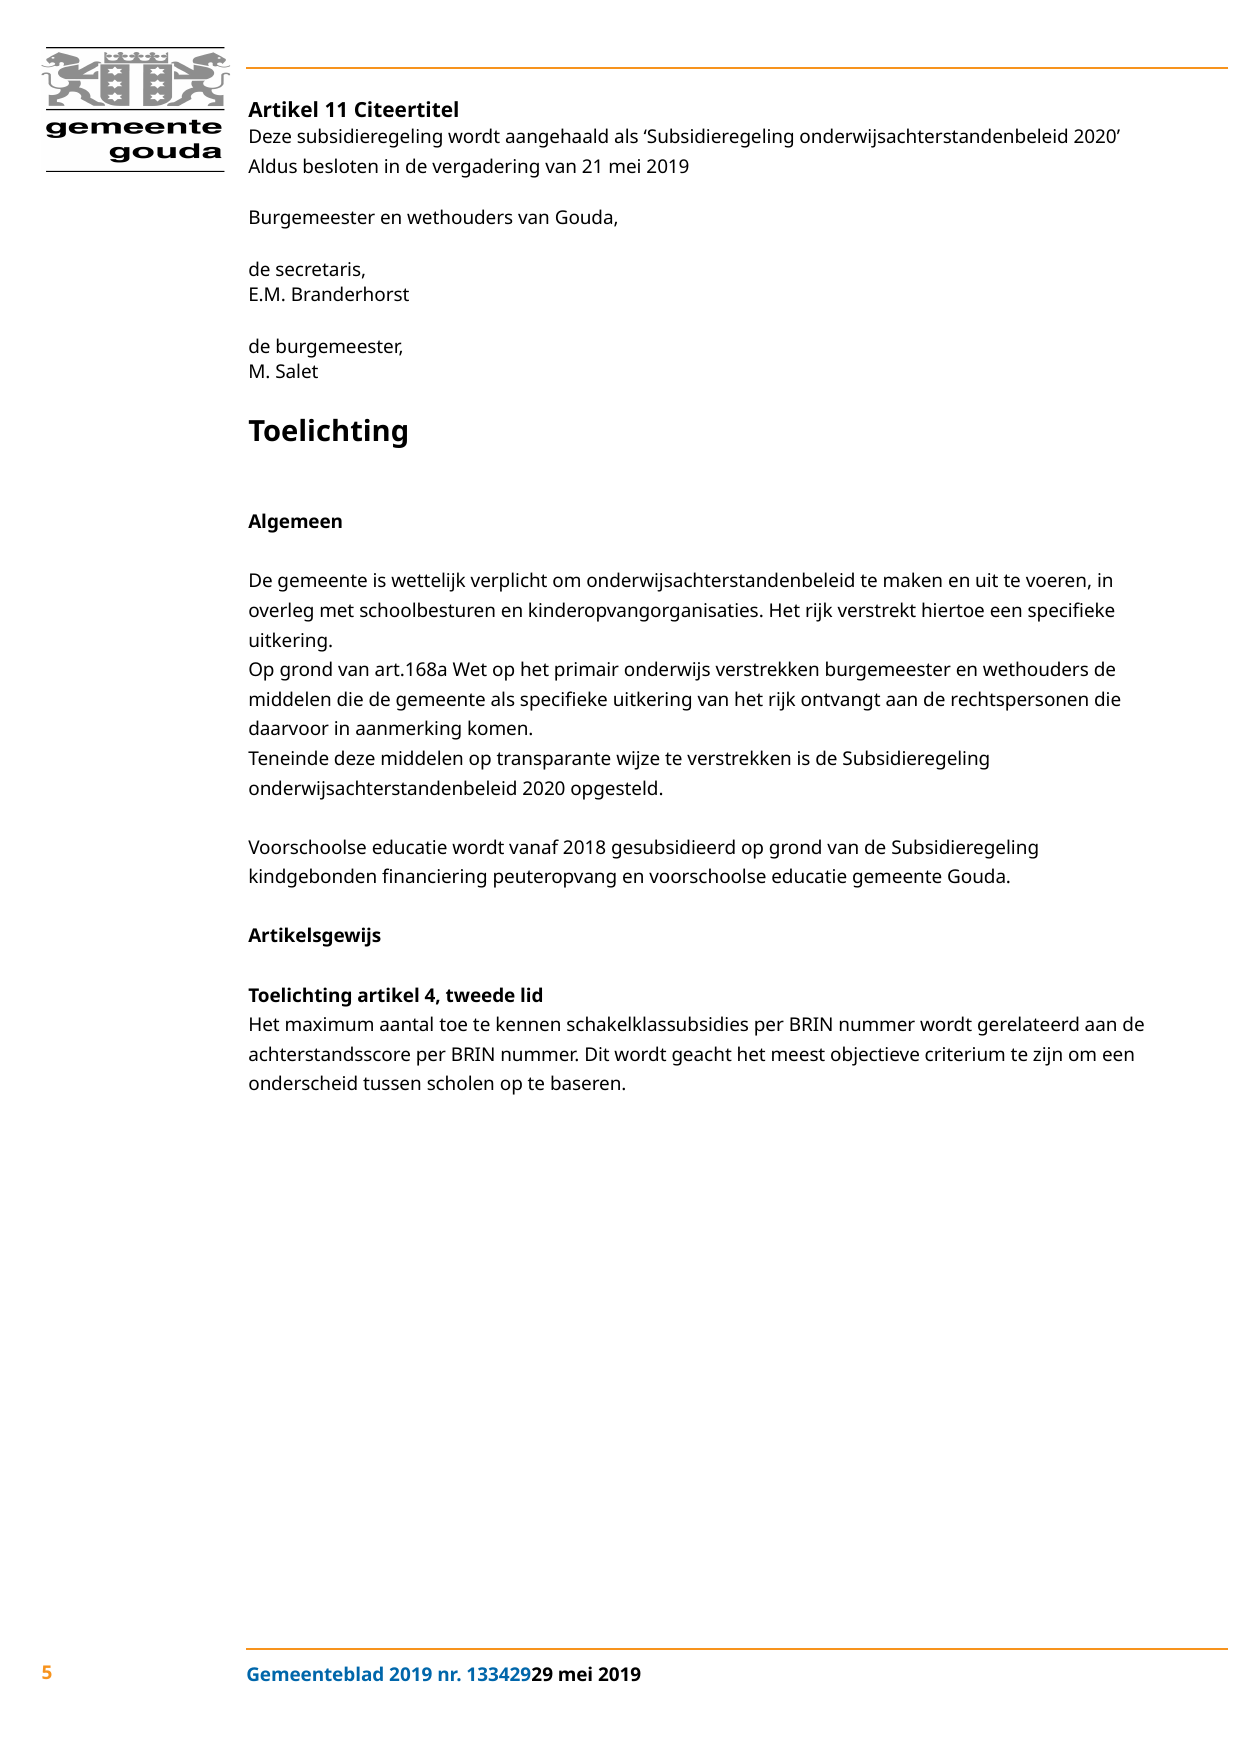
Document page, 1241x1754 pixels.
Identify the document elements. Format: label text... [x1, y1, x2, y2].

text Algemeen [248, 508, 1152, 534]
text de burgemeester, [248, 333, 1152, 359]
text Toelichting [248, 410, 1152, 450]
text Deze subsidieregeling wordt aangehaald als ‘Subsidieregeling onderwijsachterstandenbeleid 2020’ [248, 123, 1152, 149]
text de secretaris, [248, 256, 1152, 281]
text Op grond van art.168a Wet op het primair onderwijs verstrekken burgemeester en wethouders de middelen die de gemeente als specifieke uitkering van het rijk ontvangt aan de rechtspersonen die daarvoor in aanmerking komen. [248, 656, 1152, 741]
text Toelichting artikel 4, tweede lid [248, 982, 1152, 1008]
text De gemeente is wettelijk verplicht om onderwijsachterstandenbeleid te maken en uit te voeren, in overleg met schoolbesturen en kinderopvangorganisaties. Het rijk verstrekt hiertoe een specifieke uitkering. [248, 568, 1152, 653]
text Artikelsgewijs [248, 923, 1152, 948]
text E.M. Branderhorst [248, 281, 1152, 307]
text Burgemeester en wethouders van Gouda, [248, 204, 1152, 230]
text Teneinde deze middelen op transparante wijze te verstrekken is de Subsidieregeling onderwijsachterstandenbeleid 2020 opgesteld. [248, 745, 1152, 801]
text Het maximum aantal toe te kennen schakelklassubsidies per BRIN nummer wordt gerelateerd aan de achterstandsscore per BRIN nummer. Dit wordt geacht het meest objectieve criterium te zijn om een onderscheid tussen scholen op te baseren. [248, 1011, 1152, 1096]
picture [41, 47, 231, 172]
text Artikel 11 Citeertitel [248, 95, 1152, 123]
text Aldus besloten in de vergadering van 21 mei 2019 [248, 153, 1152, 178]
text Voorschoolse educatie wordt vanaf 2018 gesubsidieerd op grond van de Subsidieregeling kindgebonden financiering peuteropvang en voorschoolse educatie gemeente Gouda. [248, 834, 1152, 889]
text M. Salet [248, 359, 1152, 384]
